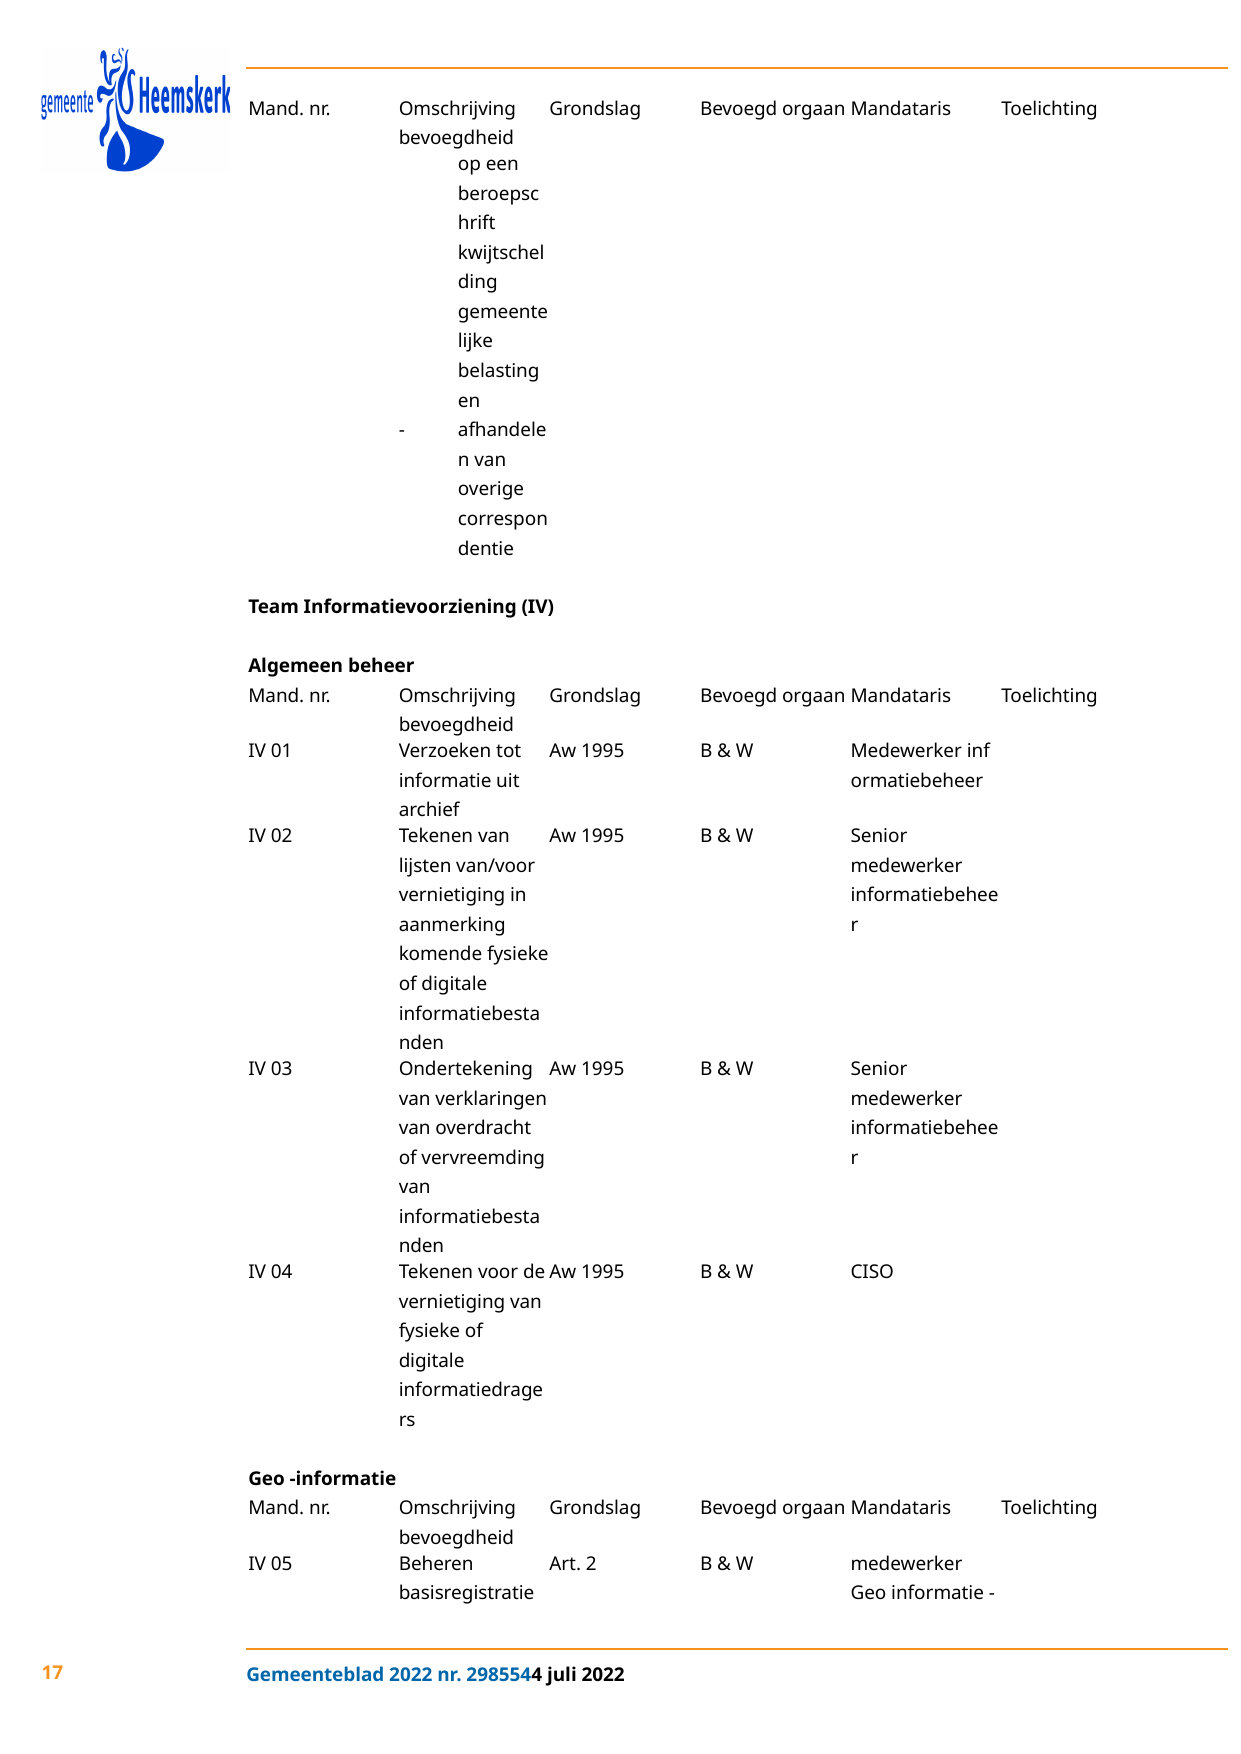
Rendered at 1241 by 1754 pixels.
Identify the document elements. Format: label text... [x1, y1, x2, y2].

table_cell [1001, 1258, 1152, 1432]
table_cell Tekenen voor de vernietiging van fysieke of digitale informatiedragers [399, 1258, 549, 1432]
table_header Mand. nr. [248, 682, 398, 737]
table_header Mand. nr. [248, 95, 398, 150]
table_header Grondslag [549, 1495, 700, 1550]
table_cell [1001, 822, 1152, 1055]
table_header Mandataris [850, 1495, 1001, 1550]
table_cell Senior medewerker informatiebeheer [850, 1055, 1001, 1258]
table_header Bevoegd orgaan [700, 95, 850, 150]
table_cell Aw 1995 [549, 738, 700, 822]
text Geo -informatie [248, 1465, 1152, 1491]
table_cell IV 04 [248, 1258, 398, 1432]
table_header Omschrijving bevoegdheid [399, 95, 549, 150]
table_header Grondslag [549, 682, 700, 737]
table_cell Aw 1995 [549, 822, 700, 1055]
table_cell Medewerker informatiebeheer [850, 738, 1001, 822]
table_header Omschrijving bevoegdheid [399, 682, 549, 737]
picture [41, 47, 231, 172]
table_cell [549, 150, 700, 560]
table_header Mandataris [850, 682, 1001, 737]
table_cell Senior medewerker informatiebeheer [850, 822, 1001, 1055]
table_cell IV 01 [248, 738, 398, 822]
table_cell [850, 150, 1001, 560]
table_cell B & W [700, 1550, 850, 1605]
text Team Informatievoorziening (IV) [248, 593, 1152, 619]
table_cell [1001, 738, 1152, 822]
table_header Bevoegd orgaan [700, 1495, 850, 1550]
table_cell IV 02 [248, 822, 398, 1055]
table_cell op een beroepschrift kwijtschelding gemeentelijke belastingen afhandelen van overige correspondentie [399, 150, 549, 560]
table_header Toelichting [1001, 682, 1152, 737]
table_cell B & W [700, 1258, 850, 1432]
table_header Omschrijving bevoegdheid [399, 1495, 549, 1550]
table_cell B & W [700, 822, 850, 1055]
table_cell [1001, 1550, 1152, 1605]
table_header Bevoegd orgaan [700, 682, 850, 737]
table_cell Tekenen van lijsten van/voor vernietiging in aanmerking komende fysieke of digitale informatiebestanden [399, 822, 549, 1055]
table_cell Aw 1995 [549, 1258, 700, 1432]
table_cell CISO [850, 1258, 1001, 1432]
table_header Mandataris [850, 95, 1001, 150]
table_cell [1001, 150, 1152, 560]
table_cell Beheren basisregistratie [399, 1550, 549, 1605]
table_cell B & W [700, 738, 850, 822]
table_cell medewerker Geo informatie [850, 1550, 1001, 1605]
table_cell IV 03 [248, 1055, 398, 1258]
table_cell Art. 2 [549, 1550, 700, 1605]
table_cell B & W [700, 1055, 850, 1258]
table_header Mand. nr. [248, 1495, 398, 1550]
table_cell [700, 150, 850, 560]
table_header Toelichting [1001, 95, 1152, 150]
table_cell IV 05 [248, 1550, 398, 1605]
text Algemeen beheer [248, 652, 1152, 678]
table_cell [248, 150, 398, 560]
table_cell Verzoeken tot informatie uit archief [399, 738, 549, 822]
table_cell Aw 1995 [549, 1055, 700, 1258]
table_cell Ondertekening van verklaringen van overdracht of vervreemding van informatiebestanden [399, 1055, 549, 1258]
table_cell [1001, 1055, 1152, 1258]
table_header Toelichting [1001, 1495, 1152, 1550]
table_header Grondslag [549, 95, 700, 150]
